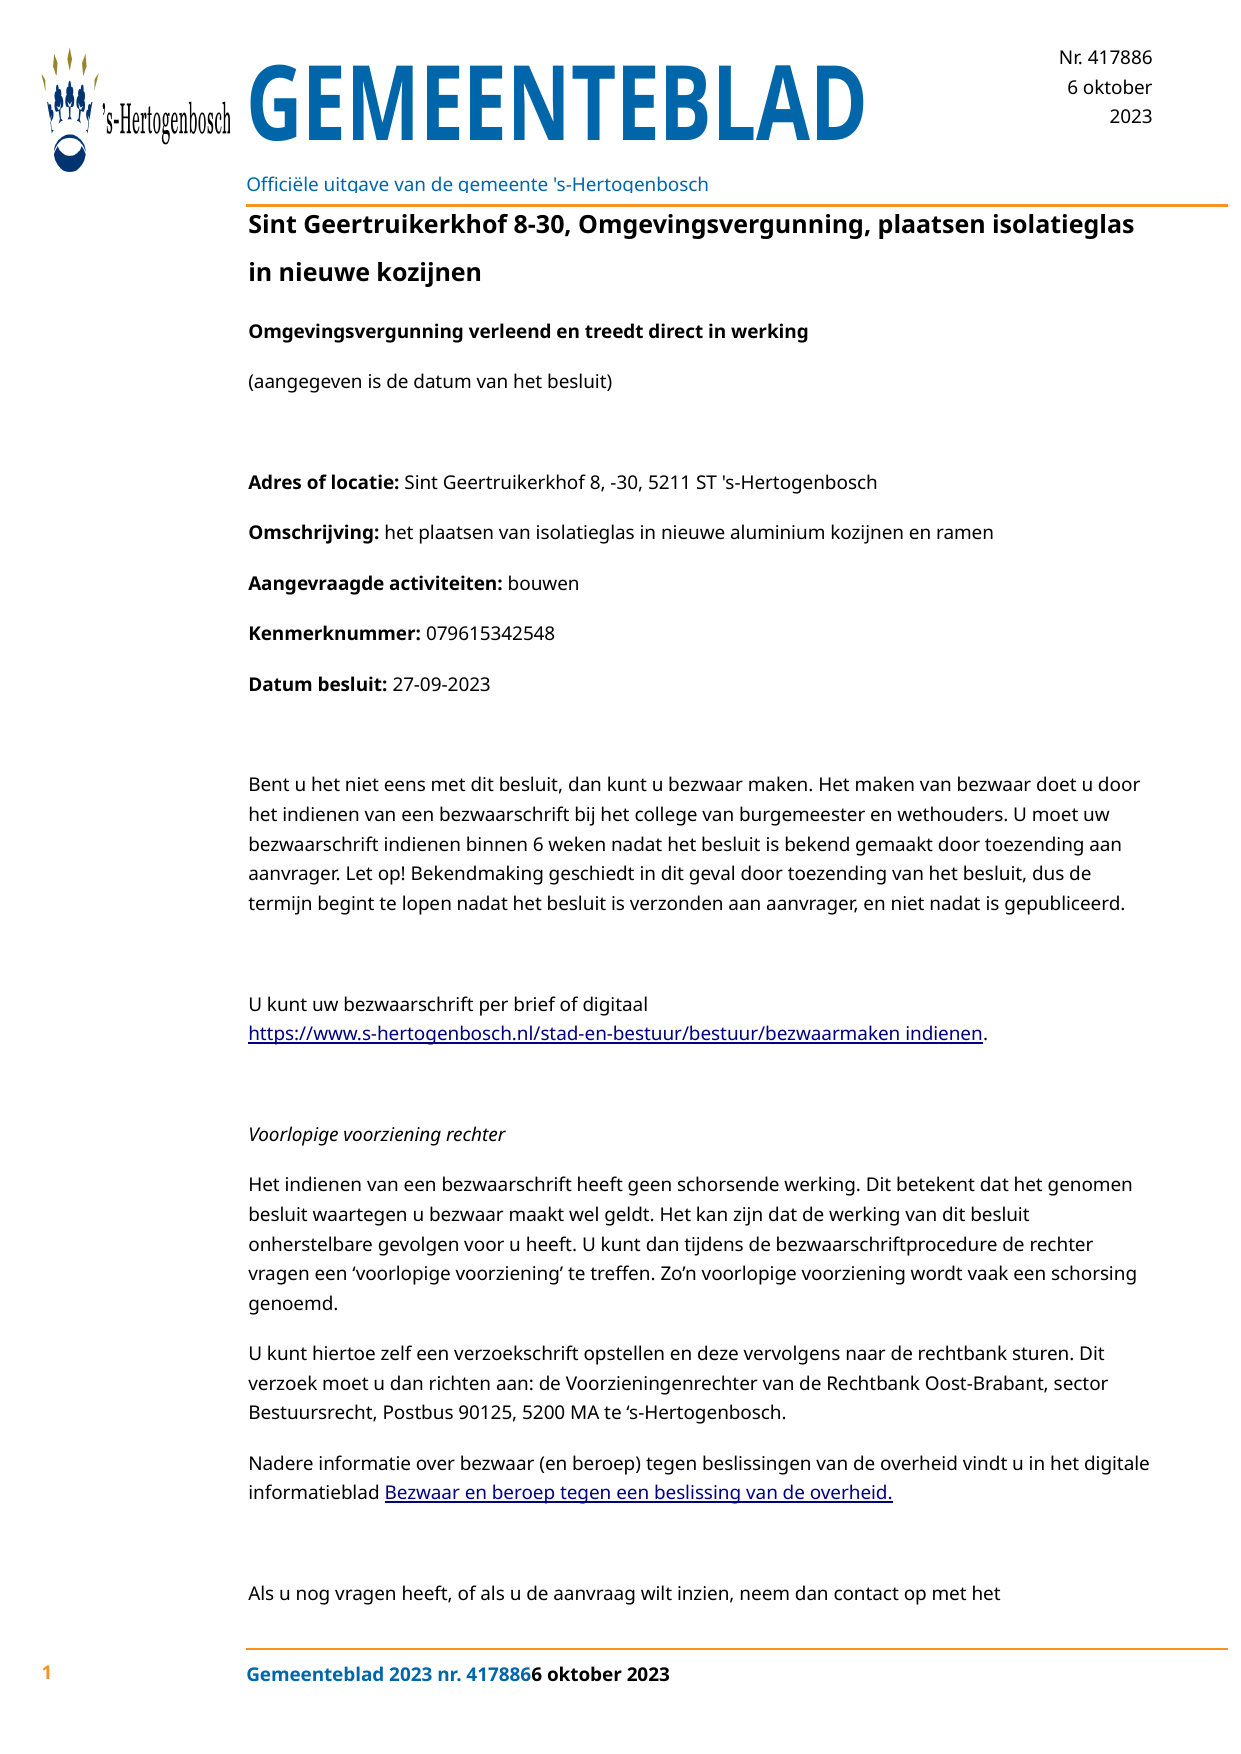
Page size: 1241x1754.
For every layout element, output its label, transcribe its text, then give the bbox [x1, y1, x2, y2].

text Nadere informatie over bezwaar (en beroep) tegen beslissingen van de overheid vindt u in het digitale informatieblad Bezwaar en beroep tegen een beslissing van de overheid. [248, 1450, 1152, 1505]
text Het indienen van een bezwaarschrift heeft geen schorsende werking. Dit betekent dat het genomen besluit waartegen u bezwaar maakt wel geldt. Het kan zijn dat de werking van dit besluit onherstelbare gevolgen voor u heeft. U kunt dan tijdens de bezwaarschriftprocedure de rechter vragen een ‘voorlopige voorziening’ te treffen. Zo’n voorlopige voorziening wordt vaak een schorsing genoemd. [248, 1172, 1152, 1316]
text Kenmerknummer: 079615342548 [248, 620, 1152, 646]
text Adres of locatie: Sint Geertruikerkhof 8, -30, 5211 ST 's-Hertogenbosch [248, 469, 1152, 495]
text Als u nog vragen heeft, of als u de aanvraag wilt inzien, neem dan contact op met het [248, 1580, 1152, 1606]
text Datum besluit: 27-09-2023 [248, 671, 1152, 697]
text Aangevraagde activiteiten: bouwen [248, 570, 1152, 596]
text U kunt hiertoe zelf een verzoekschrift opstellen en deze vervolgens naar de rechtbank sturen. Dit verzoek moet u dan richten aan: de Voorzieningenrechter van de Rechtbank Oost-Brabant, sector Bestuursrecht, Postbus 90125, 5200 MA te ‘s-Hertogenbosch. [248, 1340, 1152, 1425]
picture [41, 47, 231, 172]
text Voorlopige voorziening rechter [248, 1121, 1152, 1147]
text Omschrijving: het plaatsen van isolatieglas in nieuwe aluminium kozijnen en ramen [248, 519, 1152, 545]
text Omgevingsvergunning verleend en treedt direct in werking [248, 318, 1152, 344]
text Sint Geertruikerkhof 8-30, Omgevingsvergunning, plaatsen isolatieglas in nieuwe kozijnen [248, 207, 1152, 288]
text Bent u het niet eens met dit besluit, dan kunt u bezwaar maken. Het maken van bezwaar doet u door het indienen van een bezwaarschrift bij het college van burgemeester en wethouders. U moet uw bezwaarschrift indienen binnen 6 weken nadat het besluit is bekend gemaakt door toezending aan aanvrager. Let op! Bekendmaking geschiedt in dit geval door toezending van het besluit, dus de termijn begint te lopen nadat het besluit is verzonden aan aanvrager, en niet nadat is gepubliceerd. [248, 772, 1152, 916]
text U kunt uw bezwaarschrift per brief of digitaal https://www.s-hertogenbosch.nl/stad-en-bestuur/bestuur/bezwaarmaken indienen. [248, 991, 1152, 1046]
text (aangegeven is de datum van het besluit) [248, 368, 1152, 394]
